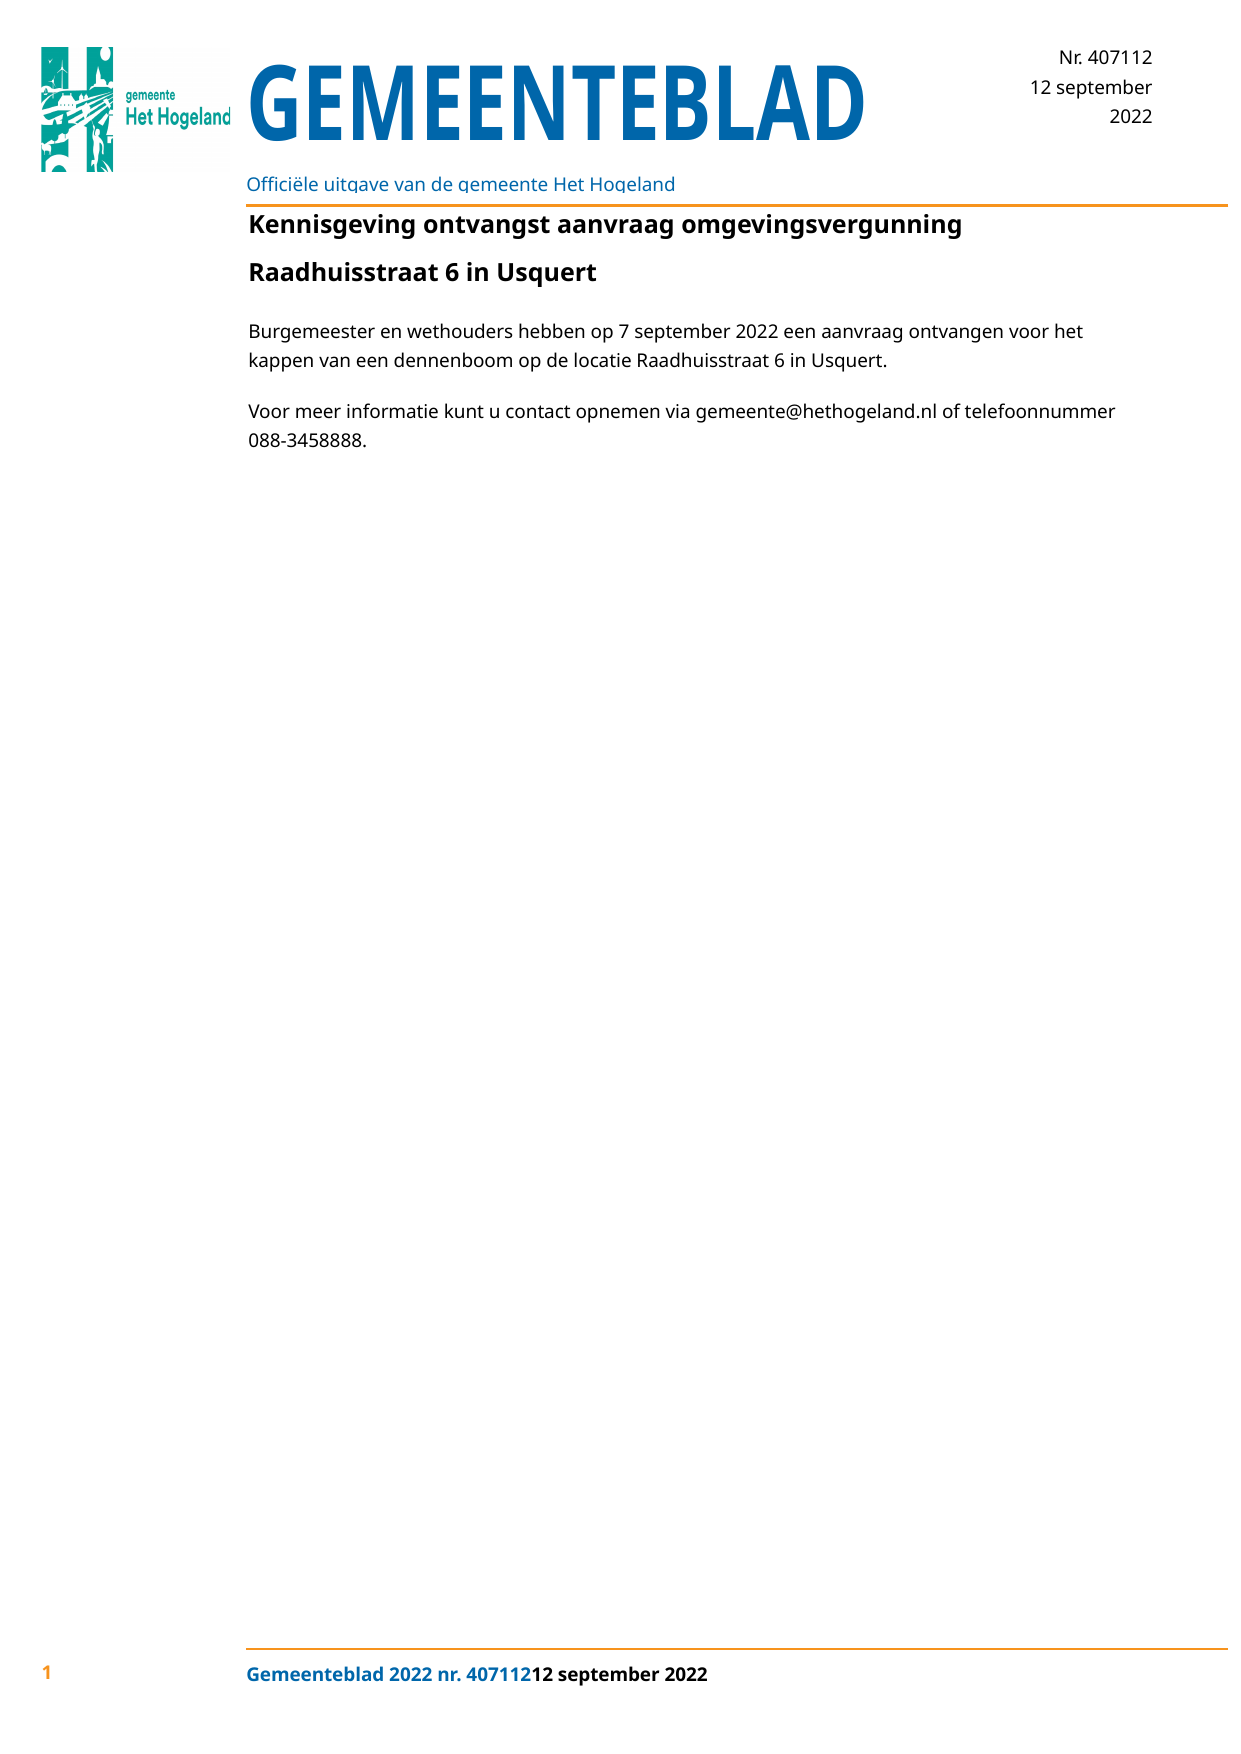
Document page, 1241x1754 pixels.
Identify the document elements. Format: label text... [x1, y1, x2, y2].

text Burgemeester en wethouders hebben op 7 september 2022 een aanvraag ontvangen voor het kappen van een dennenboom op de locatie Raadhuisstraat 6 in Usquert. [248, 318, 1152, 373]
text Voor meer informatie kunt u contact opnemen via gemeente@hethogeland.nl of telefoonnummer 088-3458888. [248, 398, 1152, 453]
picture [41, 47, 231, 172]
text Kennisgeving ontvangst aanvraag omgevingsvergunning Raadhuisstraat 6 in Usquert [248, 207, 1152, 288]
